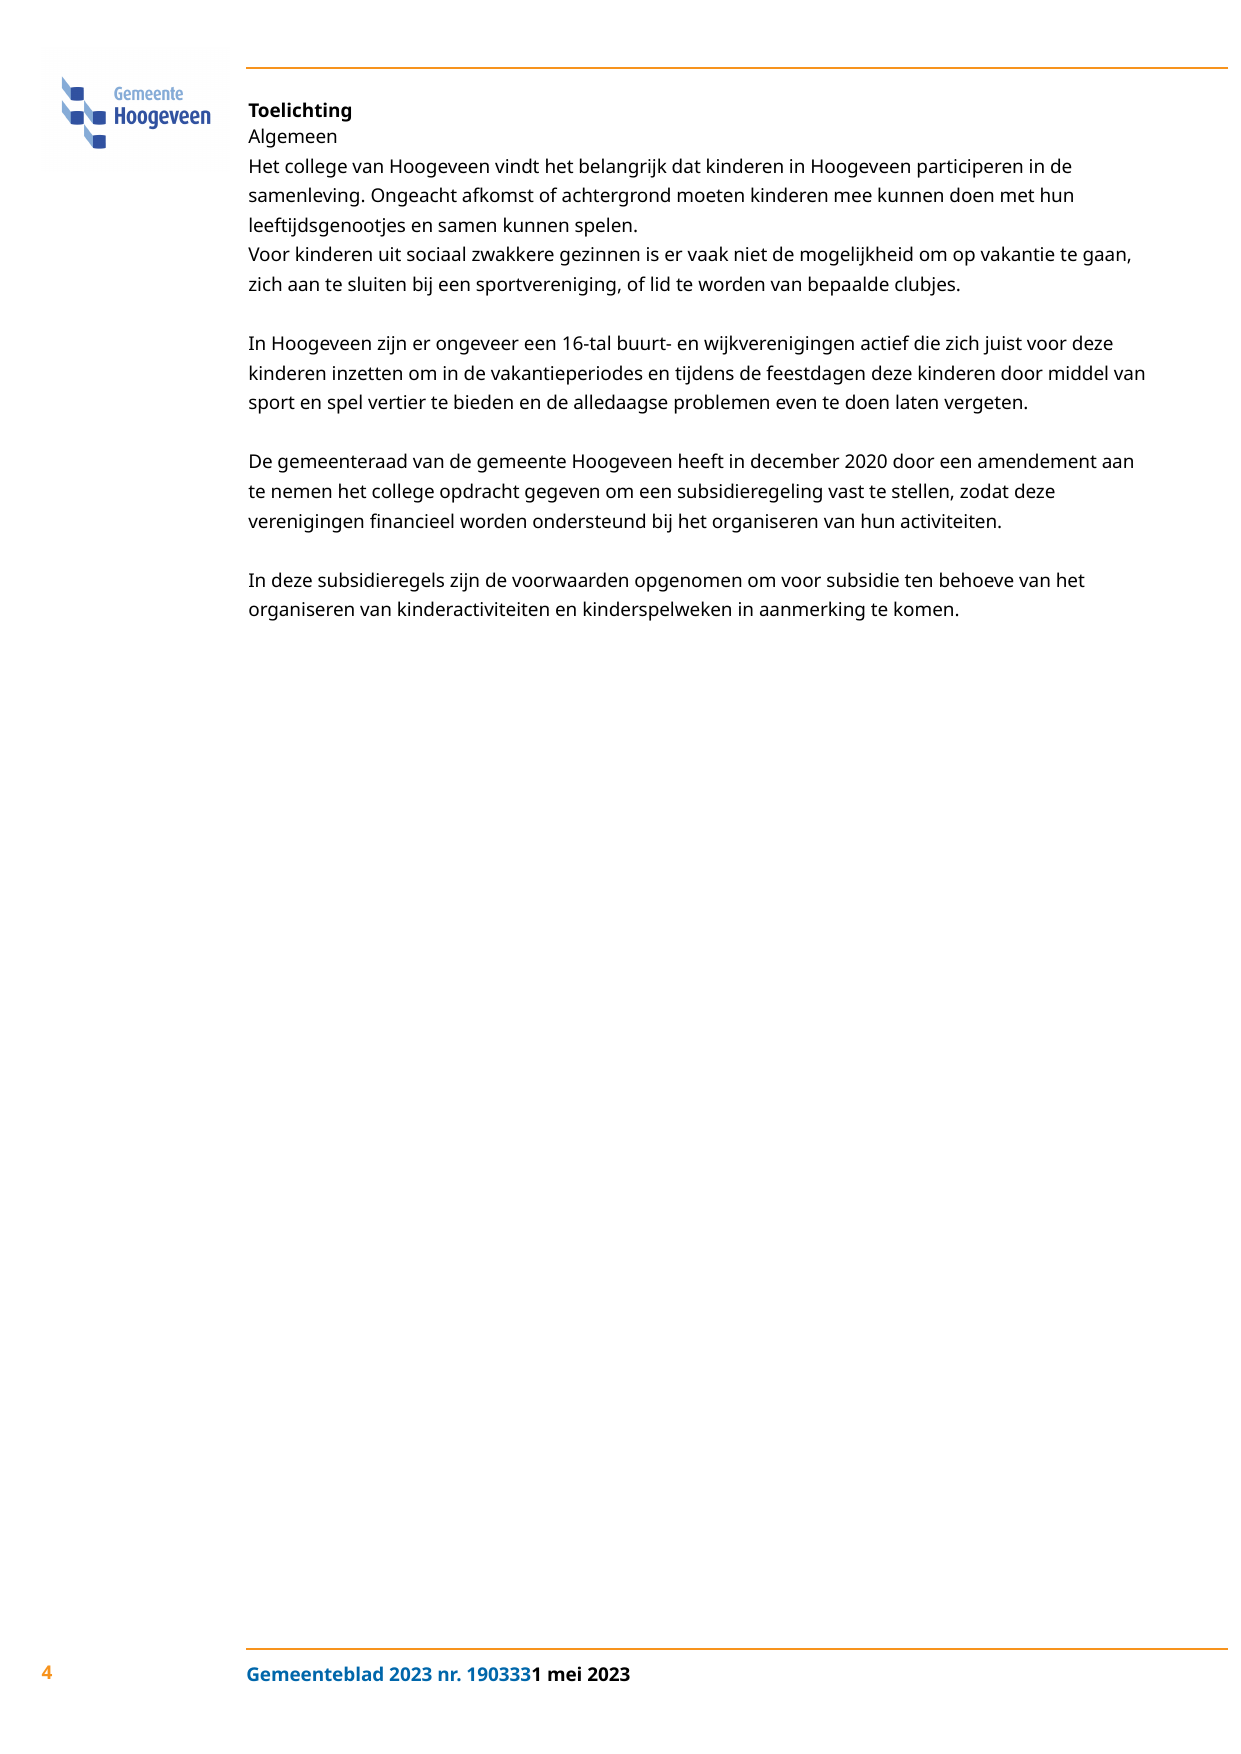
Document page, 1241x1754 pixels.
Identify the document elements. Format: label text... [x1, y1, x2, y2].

text Toelichting [248, 95, 1152, 123]
picture [41, 47, 231, 172]
text Algemeen [248, 123, 1152, 149]
text Het college van Hoogeveen vindt het belangrijk dat kinderen in Hoogeveen participeren in de samenleving. Ongeacht afkomst of achtergrond moeten kinderen mee kunnen doen met hun leeftijdsgenootjes en samen kunnen spelen. [248, 153, 1152, 238]
text In Hoogeveen zijn er ongeveer een 16-tal buurt- en wijkverenigingen actief die zich juist voor deze kinderen inzetten om in de vakantieperiodes en tijdens de feestdagen deze kinderen door middel van sport en spel vertier te bieden en de alledaagse problemen even te doen laten vergeten. [248, 330, 1152, 415]
text In deze subsidieregels zijn de voorwaarden opgenomen om voor subsidie ten behoeve van het organiseren van kinderactiviteiten en kinderspelweken in aanmerking te komen. [248, 567, 1152, 622]
text Voor kinderen uit sociaal zwakkere gezinnen is er vaak niet de mogelijkheid om op vakantie te gaan, zich aan te sluiten bij een sportvereniging, of lid te worden van bepaalde clubjes. [248, 242, 1152, 297]
text De gemeenteraad van de gemeente Hoogeveen heeft in december 2020 door een amendement aan te nemen het college opdracht gegeven om een subsidieregeling vast te stellen, zodat deze verenigingen financieel worden ondersteund bij het organiseren van hun activiteiten. [248, 449, 1152, 534]
